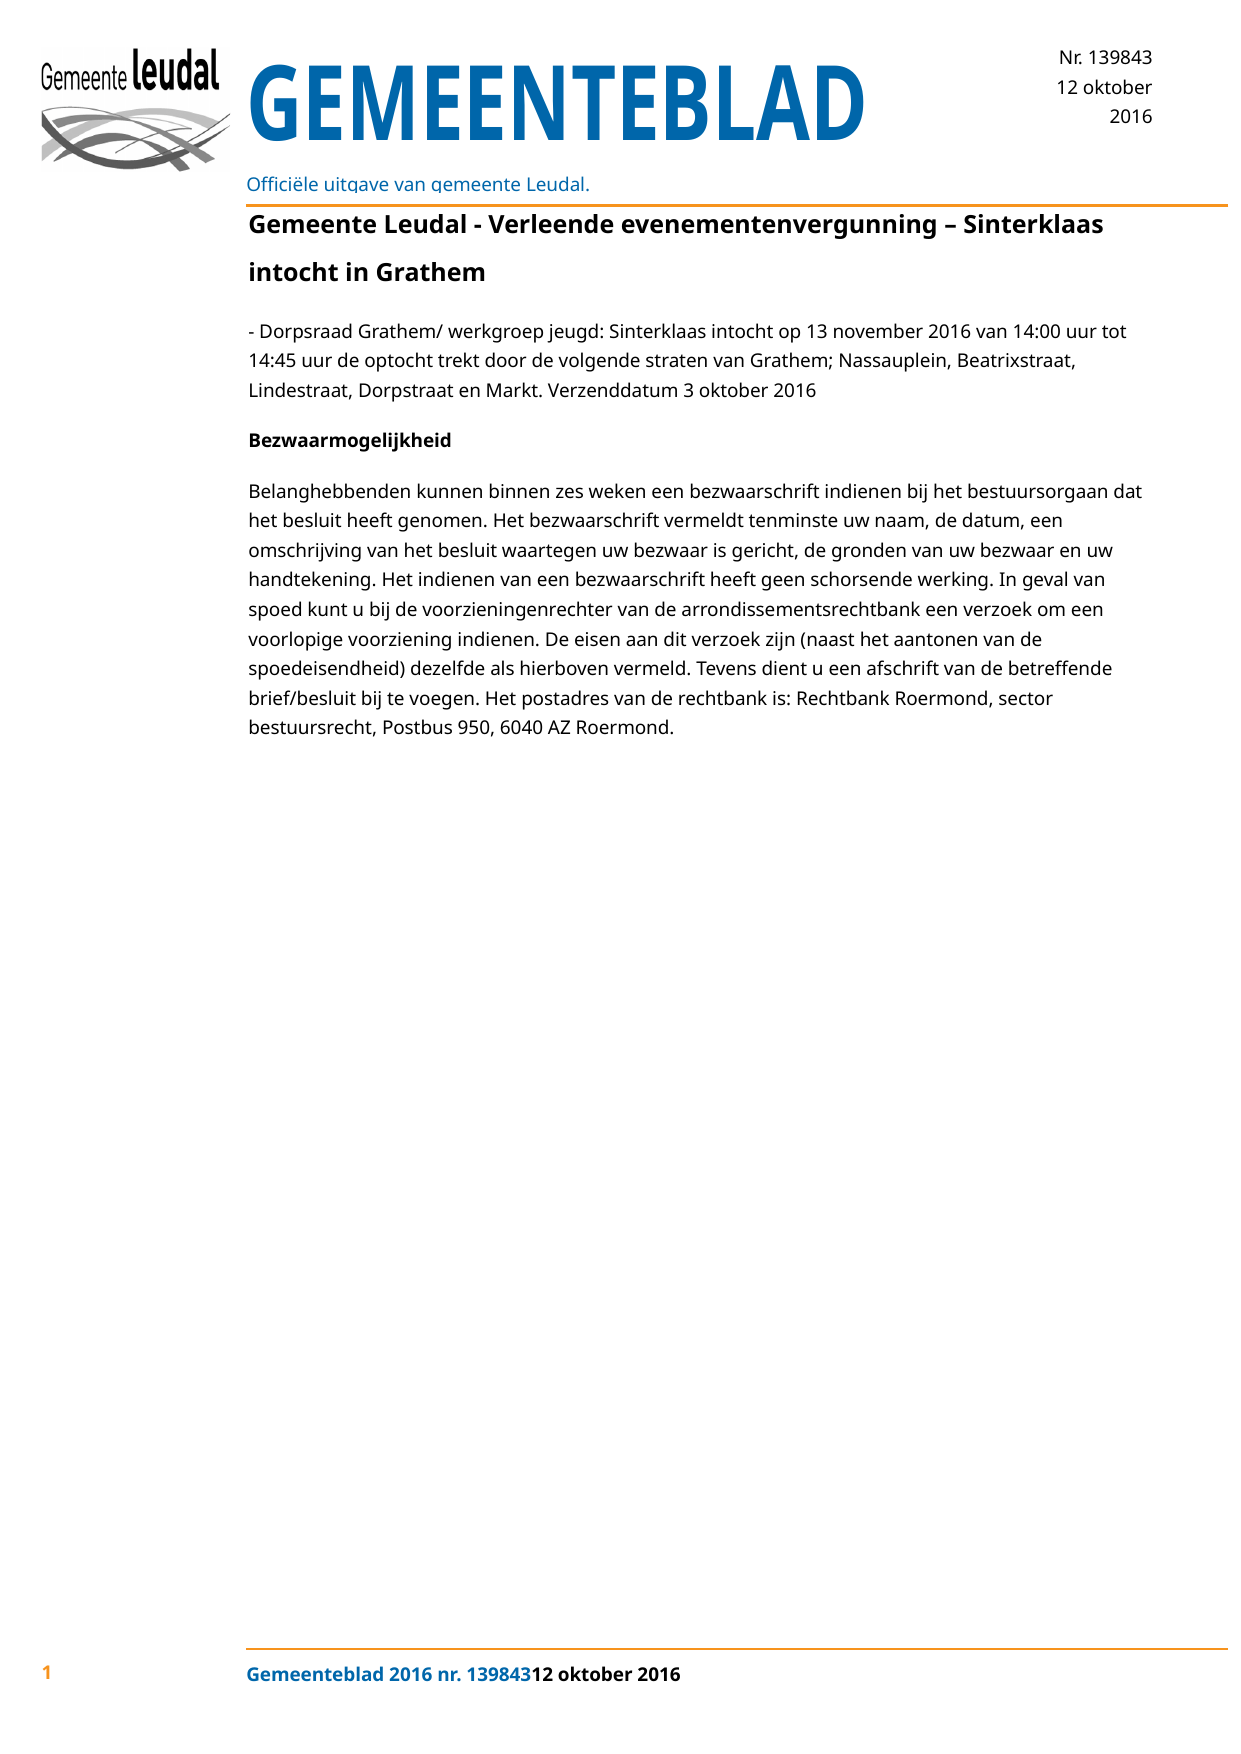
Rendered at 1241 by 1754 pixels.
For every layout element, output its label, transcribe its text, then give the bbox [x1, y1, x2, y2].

text - Dorpsraad Grathem/ werkgroep jeugd: Sinterklaas intocht op 13 november 2016 van 14:00 uur tot 14:45 uur de optocht trekt door de volgende straten van Grathem; Nassauplein, Beatrixstraat, Lindestraat, Dorpstraat en Markt. Verzenddatum 3 oktober 2016 [248, 318, 1152, 403]
picture [41, 47, 231, 172]
text Bezwaarmogelijkheid [248, 427, 1152, 453]
text Belanghebbenden kunnen binnen zes weken een bezwaarschrift indienen bij het bestuursorgaan dat het besluit heeft genomen. Het bezwaarschrift vermeldt tenminste uw naam, de datum, een omschrijving van het besluit waartegen uw bezwaar is gericht, de gronden van uw bezwaar en uw handtekening. Het indienen van een bezwaarschrift heeft geen schorsende werking. In geval van spoed kunt u bij de voorzieningenrechter van de arrondissementsrechtbank een verzoek om een voorlopige voorziening indienen. De eisen aan dit verzoek zijn (naast het aantonen van de spoedeisendheid) dezelfde als hierboven vermeld. Tevens dient u een afschrift van de betreffende brief/besluit bij te voegen. Het postadres van de rechtbank is: Rechtbank Roermond, sector bestuursrecht, Postbus 950, 6040 AZ Roermond. [248, 478, 1152, 740]
text Gemeente Leudal - Verleende evenementenvergunning – Sinterklaas intocht in Grathem [248, 207, 1152, 288]
